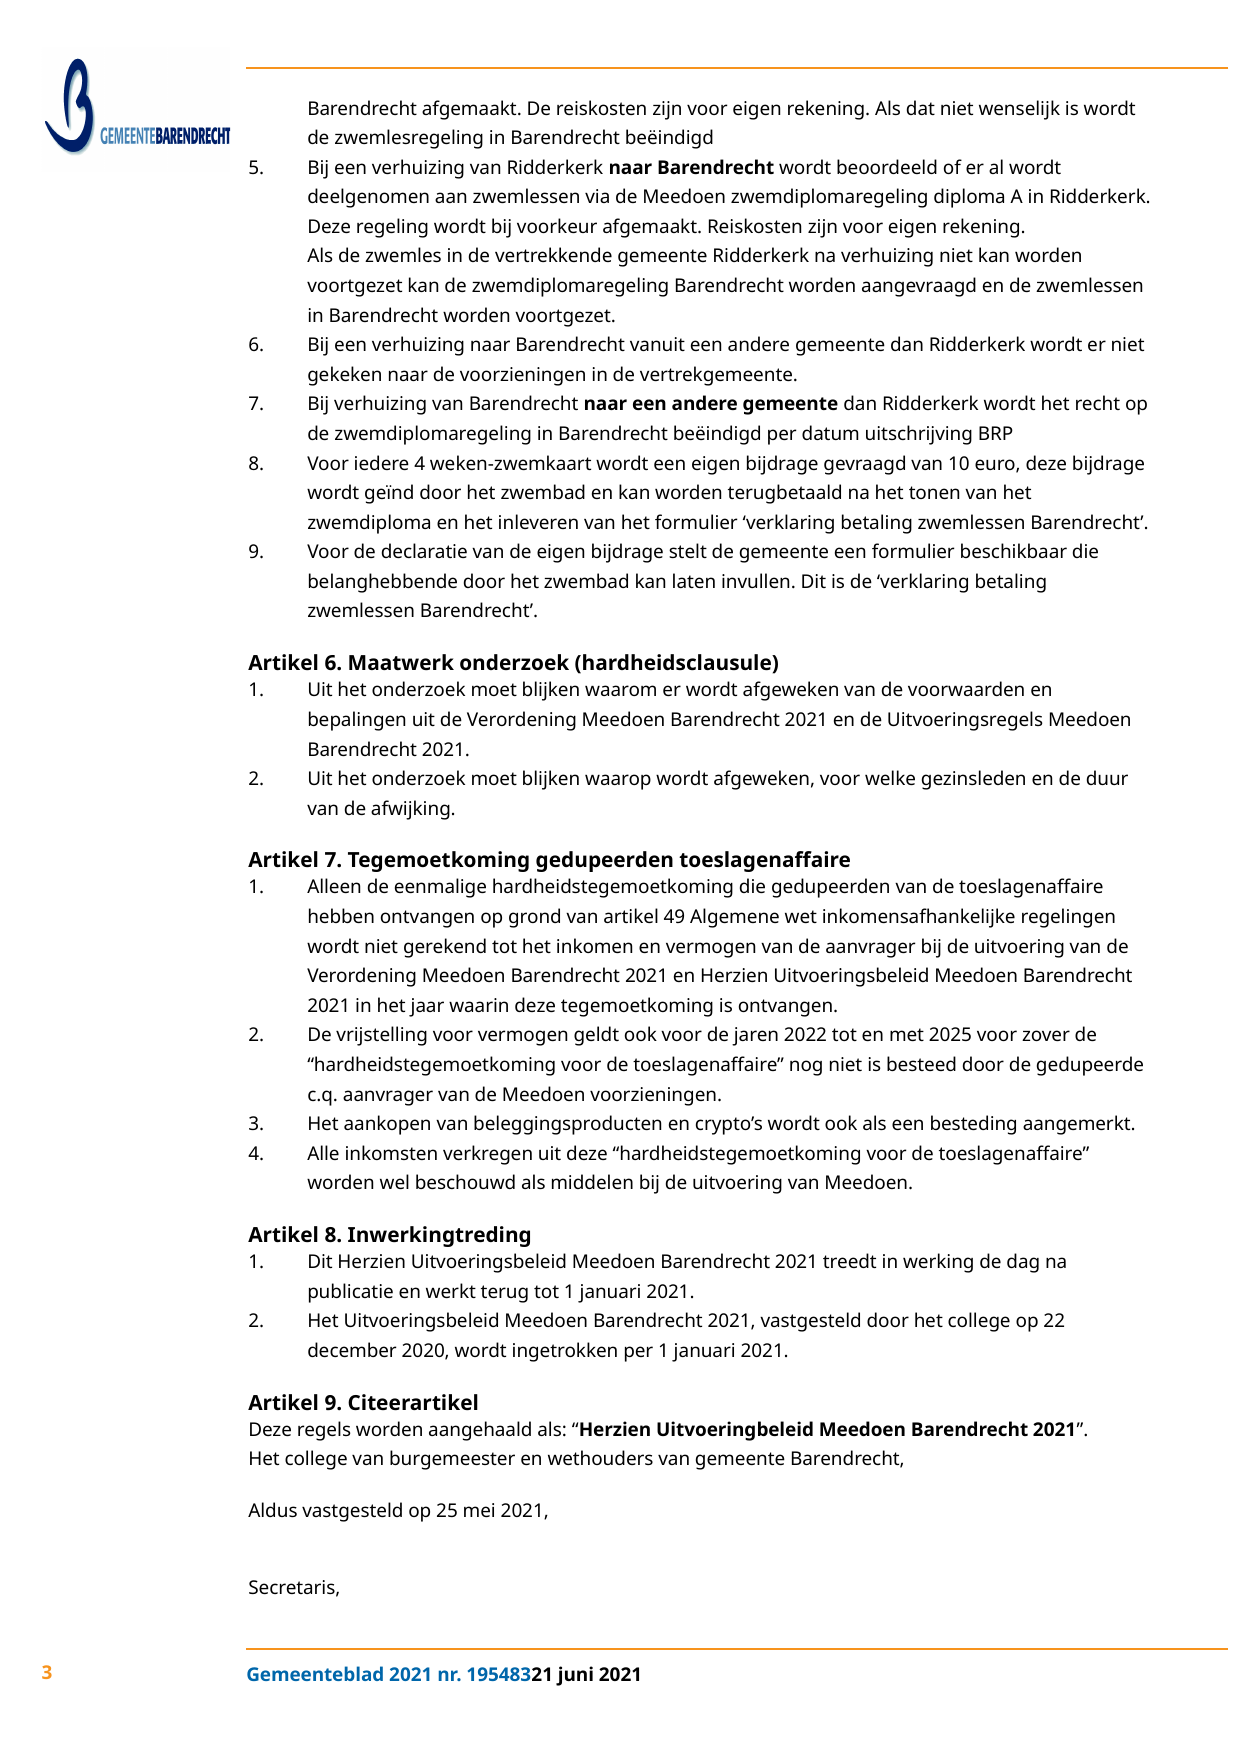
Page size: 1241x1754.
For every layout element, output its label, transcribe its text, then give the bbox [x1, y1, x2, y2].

text Artikel 6. Maatwerk onderzoek (hardheidsclausule) [248, 648, 1152, 677]
picture [41, 47, 231, 172]
list De vrijstelling voor vermogen geldt ook voor de jaren 2022 tot en met 2025 voor zover de “hardheidstegemoetkoming voor de toeslagenaffaire” nog niet is besteed door de gedupeerde c.q. aanvrager van de Meedoen voorzieningen. [248, 1022, 1152, 1107]
list Uit het onderzoek moet blijken waarom er wordt afgeweken van de voorwaarden en bepalingen uit de Verordening Meedoen Barendrecht 2021 en de Uitvoeringsregels Meedoen Barendrecht 2021. [248, 677, 1152, 761]
list Barendrecht afgemaakt. De reiskosten zijn voor eigen rekening. Als dat niet wenselijk is wordt de zwemlesregeling in Barendrecht beëindigd [248, 95, 1152, 150]
list Als de zwemles in de vertrekkende gemeente Ridderkerk na verhuizing niet kan worden voortgezet kan de zwemdiplomaregeling Barendrecht worden aangevraagd en de zwemlessen in Barendrecht worden voortgezet. [248, 243, 1152, 328]
list Bij een verhuizing van Ridderkerk naar Barendrecht wordt beoordeeld of er al wordt deelgenomen aan zwemlessen via de Meedoen zwemdiplomaregeling diploma A in Ridderkerk. Deze regeling wordt bij voorkeur afgemaakt. Reiskosten zijn voor eigen rekening. [248, 154, 1152, 239]
list Bij een verhuizing naar Barendrecht vanuit een andere gemeente dan Ridderkerk wordt er niet gekeken naar de voorzieningen in de vertrekgemeente. [248, 331, 1152, 387]
list Alle inkomsten verkregen uit deze “hardheidstegemoetkoming voor de toeslagenaffaire” worden wel beschouwd als middelen bij de uitvoering van Meedoen. [248, 1140, 1152, 1195]
text Artikel 7. Tegemoetkoming gedupeerden toeslagenaffaire [248, 845, 1152, 874]
list Voor iedere 4 weken-zwemkaart wordt een eigen bijdrage gevraagd van 10 euro, deze bijdrage wordt geïnd door het zwembad en kan worden terugbetaald na het tonen van het zwemdiploma en het inleveren van het formulier ‘verklaring betaling zwemlessen Barendrecht’. [248, 450, 1152, 535]
list Alleen de eenmalige hardheidstegemoetkoming die gedupeerden van de toeslagenaffaire hebben ontvangen op grond van artikel 49 Algemene wet inkomensafhankelijke regelingen wordt niet gerekend tot het inkomen en vermogen van de aanvrager bij de uitvoering van de Verordening Meedoen Barendrecht 2021 en Herzien Uitvoeringsbeleid Meedoen Barendrecht 2021 in het jaar waarin deze tegemoetkoming is ontvangen. [248, 874, 1152, 1018]
list Bij verhuizing van Barendrecht naar een andere gemeente dan Ridderkerk wordt het recht op de zwemdiplomaregeling in Barendrecht beëindigd per datum uitschrijving BRP [248, 391, 1152, 446]
list Voor de declaratie van de eigen bijdrage stelt de gemeente een formulier beschikbaar die belanghebbende door het zwembad kan laten invullen. Dit is de ‘verklaring betaling zwemlessen Barendrecht’. [248, 538, 1152, 623]
text Aldus vastgesteld op 25 mei 2021, [248, 1497, 1152, 1523]
text Secretaris, [248, 1574, 1152, 1600]
list Dit Herzien Uitvoeringsbeleid Meedoen Barendrecht 2021 treedt in werking de dag na publicatie en werkt terug tot 1 januari 2021. [248, 1248, 1152, 1304]
text Artikel 8. Inwerkingtreding [248, 1220, 1152, 1248]
list Uit het onderzoek moet blijken waarop wordt afgeweken, voor welke gezinsleden en de duur van de afwijking. [248, 765, 1152, 821]
text Deze regels worden aangehaald als: “Herzien Uitvoeringbeleid Meedoen Barendrecht 2021”. [248, 1416, 1152, 1442]
list Het aankopen van beleggingsproducten en crypto’s wordt ook als een besteding aangemerkt. [248, 1110, 1152, 1136]
text Het college van burgemeester en wethouders van gemeente Barendrecht, [248, 1446, 1152, 1471]
list Het Uitvoeringsbeleid Meedoen Barendrecht 2021, vastgesteld door het college op 22 december 2020, wordt ingetrokken per 1 januari 2021. [248, 1308, 1152, 1363]
text Artikel 9. Citeerartikel [248, 1388, 1152, 1416]
